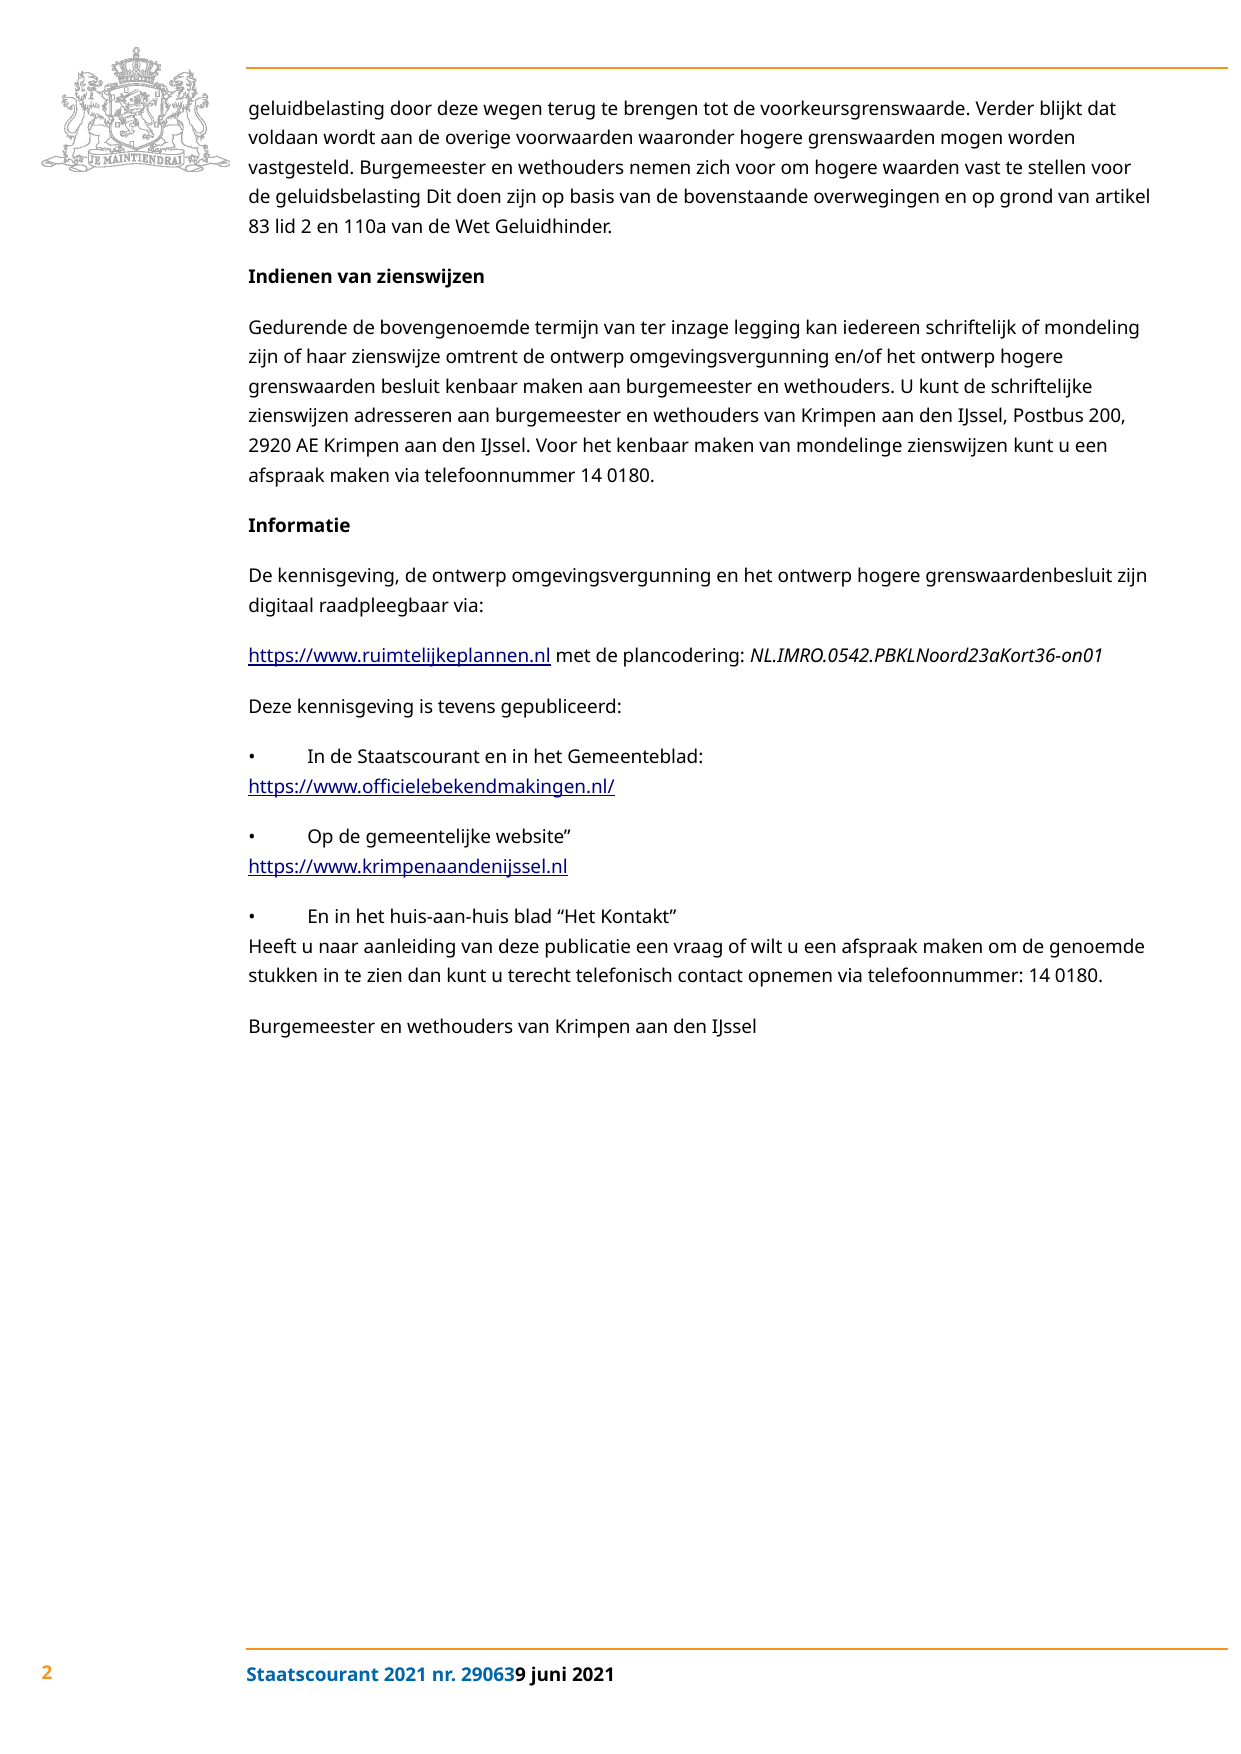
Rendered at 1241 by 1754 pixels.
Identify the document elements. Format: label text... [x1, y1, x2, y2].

text Informatie [248, 512, 1152, 538]
text Burgemeester en wethouders van Krimpen aan den IJssel [248, 1013, 1152, 1039]
list In de Staatscourant en in het Gemeenteblad: [248, 743, 1152, 769]
text https://www.officielebekendmakingen.nl/ [248, 773, 1152, 799]
text geluidbelasting door deze wegen terug te brengen tot de voorkeursgrenswaarde. Verder blijkt dat voldaan wordt aan de overige voorwaarden waaronder hogere grenswaarden mogen worden vastgesteld. Burgemeester en wethouders nemen zich voor om hogere waarden vast te stellen voor de geluidsbelasting Dit doen zijn op basis van de bovenstaande overwegingen en op grond van artikel 83 lid 2 en 110a van de Wet Geluidhinder. [248, 95, 1152, 239]
text https://www.krimpenaandenijssel.nl [248, 853, 1152, 879]
text https://www.ruimtelijkeplannen.nl met de plancodering: NL.IMRO.0542.PBKLNoord23aKort36-on01 [248, 643, 1152, 668]
text De kennisgeving, de ontwerp omgevingsvergunning en het ontwerp hogere grenswaardenbesluit zijn digitaal raadpleegbaar via: [248, 563, 1152, 618]
text Gedurende de bovengenoemde termijn van ter inzage legging kan iedereen schriftelijk of mondeling zijn of haar zienswijze omtrent de ontwerp omgevingsvergunning en/of het ontwerp hogere grenswaarden besluit kenbaar maken aan burgemeester en wethouders. U kunt de schriftelijke zienswijzen adresseren aan burgemeester en wethouders van Krimpen aan den IJssel, Postbus 200, 2920 AE Krimpen aan den IJssel. Voor het kenbaar maken van mondelinge zienswijzen kunt u een afspraak maken via telefoonnummer 14 0180. [248, 314, 1152, 488]
list En in het huis-aan-huis blad “Het Kontakt” [248, 903, 1152, 929]
picture [41, 47, 231, 172]
text Indienen van zienswijzen [248, 263, 1152, 289]
list Op de gemeentelijke website” [248, 823, 1152, 849]
text Heeft u naar aanleiding van deze publicatie een vraag of wilt u een afspraak maken om de genoemde stukken in te zien dan kunt u terecht telefonisch contact opnemen via telefoonnummer: 14 0180. [248, 933, 1152, 988]
text Deze kennisgeving is tevens gepubliceerd: [248, 693, 1152, 719]
